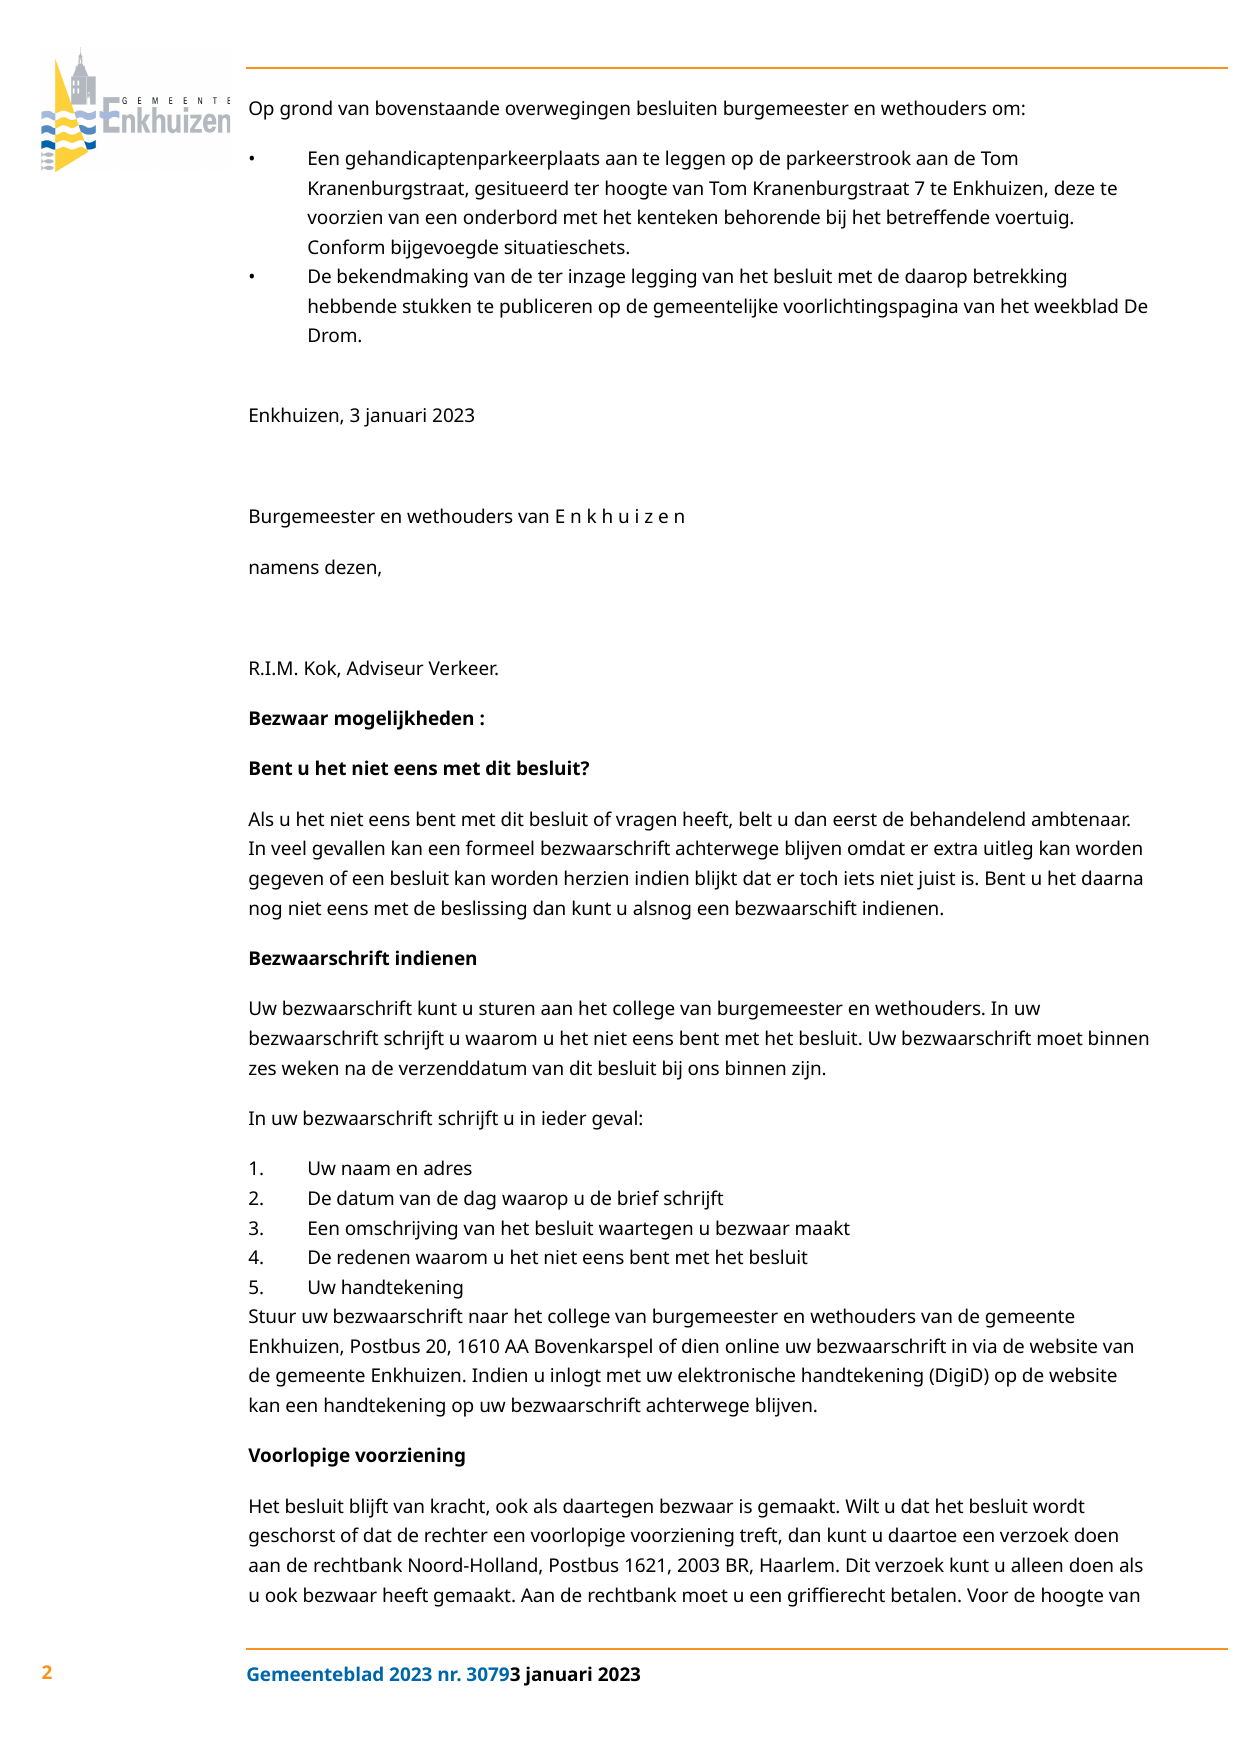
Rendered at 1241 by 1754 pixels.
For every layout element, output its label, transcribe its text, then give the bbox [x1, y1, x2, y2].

text Stuur uw bezwaarschrift naar het college van burgemeester en wethouders van de gemeente Enkhuizen, Postbus 20, 1610 AA Bovenkarspel of dien online uw bezwaarschrift in via de website van de gemeente Enkhuizen. Indien u inlogt met uw elektronische handtekening (DigiD) op de website kan een handtekening op uw bezwaarschrift achterwege blijven. [248, 1303, 1152, 1418]
text Als u het niet eens bent met dit besluit of vragen heeft, belt u dan eerst de behandelend ambtenaar. In veel gevallen kan een formeel bezwaarschrift achterwege blijven omdat er extra uitleg kan worden gegeven of een besluit kan worden herzien indien blijkt dat er toch iets niet juist is. Bent u het daarna nog niet eens met de beslissing dan kunt u alsnog een bezwaarschift indienen. [248, 806, 1152, 921]
picture [41, 47, 231, 172]
text namens dezen, [248, 554, 1152, 580]
text Op grond van bovenstaande overwegingen besluiten burgemeester en wethouders om: [248, 95, 1152, 121]
text R.I.M. Kok, Adviseur Verkeer. [248, 655, 1152, 681]
list Een omschrijving van het besluit waartegen u bezwaar maakt [248, 1215, 1152, 1241]
text Bent u het niet eens met dit besluit? [248, 756, 1152, 781]
list De datum van de dag waarop u de brief schrijft [248, 1185, 1152, 1211]
text In uw bezwaarschrift schrijft u in ieder geval: [248, 1105, 1152, 1131]
text Enkhuizen, 3 januari 2023 [248, 403, 1152, 428]
list Uw naam en adres [248, 1156, 1152, 1181]
text Het besluit blijft van kracht, ook als daartegen bezwaar is gemaakt. Wilt u dat het besluit wordt geschorst of dat de rechter een voorlopige voorziening treft, dan kunt u daartoe een verzoek doen aan de rechtbank Noord-Holland, Postbus 1621, 2003 BR, Haarlem. Dit verzoek kunt u alleen doen als u ook bezwaar heeft gemaakt. Aan de rechtbank moet u een griffierecht betalen. Voor de hoogte van [248, 1493, 1152, 1608]
text Uw bezwaarschrift kunt u sturen aan het college van burgemeester en wethouders. In uw bezwaarschrift schrijft u waarom u het niet eens bent met het besluit. Uw bezwaarschrift moet binnen zes weken na de verzenddatum van dit besluit bij ons binnen zijn. [248, 996, 1152, 1081]
list Een gehandicaptenparkeerplaats aan te leggen op de parkeerstrook aan de Tom Kranenburgstraat, gesitueerd ter hoogte van Tom Kranenburgstraat 7 te Enkhuizen, deze te voorzien van een onderbord met het kenteken behorende bij het betreffende voertuig. Conform bijgevoegde situatieschets. [248, 145, 1152, 260]
text Bezwaar mogelijkheden : [248, 705, 1152, 731]
list De bekendmaking van de ter inzage legging van het besluit met de daarop betrekking hebbende stukken te publiceren op de gemeentelijke voorlichtingspagina van het weekblad De Drom. [248, 263, 1152, 348]
list De redenen waarom u het niet eens bent met het besluit [248, 1244, 1152, 1270]
text Voorlopige voorziening [248, 1443, 1152, 1468]
list Uw handtekening [248, 1274, 1152, 1300]
text Bezwaarschrift indienen [248, 945, 1152, 971]
text Burgemeester en wethouders van E n k h u i z e n [248, 503, 1152, 529]
